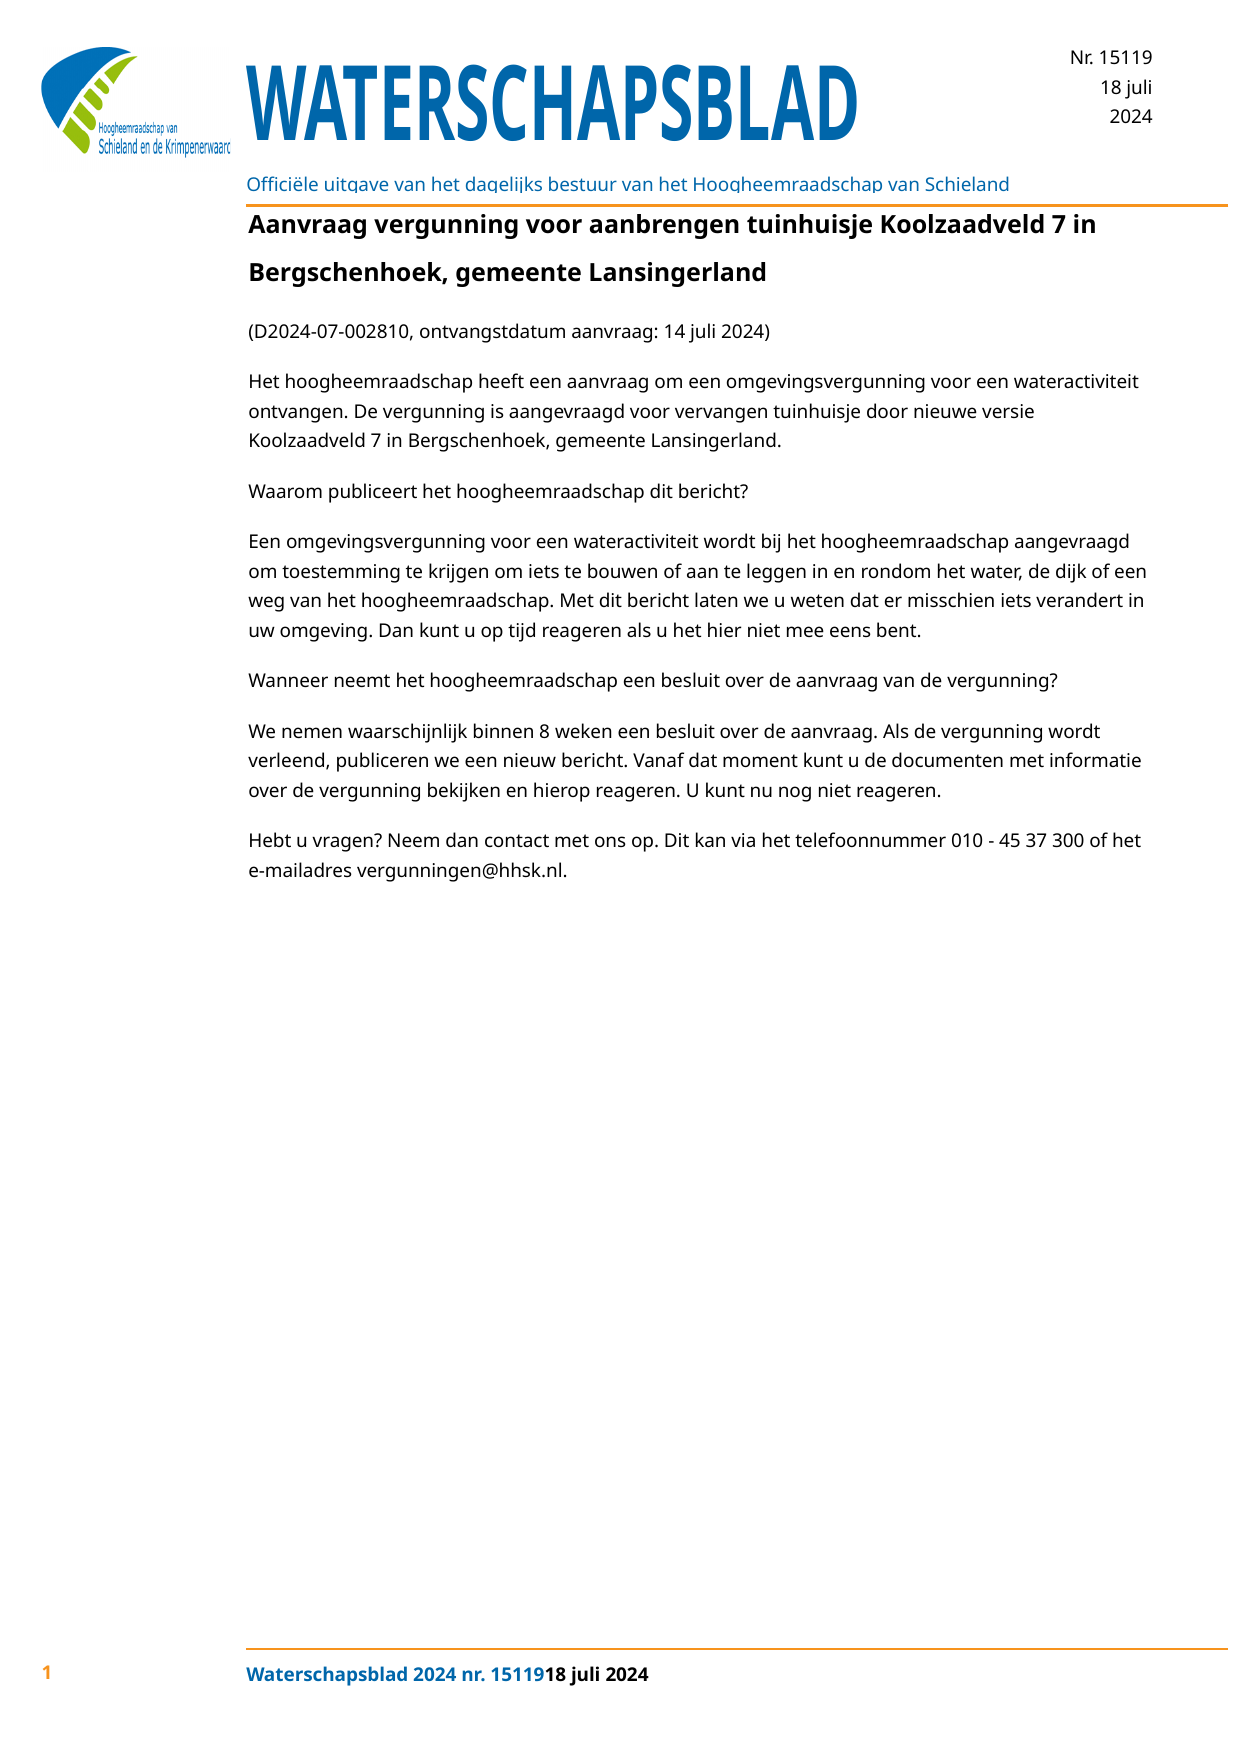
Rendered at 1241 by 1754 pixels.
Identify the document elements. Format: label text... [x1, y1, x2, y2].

text Een omgevingsvergunning voor een wateractiviteit wordt bij het hoogheemraadschap aangevraagd om toestemming te krijgen om iets te bouwen of aan te leggen in en rondom het water, de dijk of een weg van het hoogheemraadschap. Met dit bericht laten we u weten dat er misschien iets verandert in uw omgeving. Dan kunt u op tijd reageren als u het hier niet mee eens bent. [248, 528, 1152, 643]
text Waarom publiceert het hoogheemraadschap dit bericht? [248, 478, 1152, 504]
text Wanneer neemt het hoogheemraadschap een besluit over de aanvraag van de vergunning? [248, 667, 1152, 693]
text Het hoogheemraadschap heeft een aanvraag om een omgevingsvergunning voor een wateractiviteit ontvangen. De vergunning is aangevraagd voor vervangen tuinhuisje door nieuwe versie Koolzaadveld 7 in Bergschenhoek, gemeente Lansingerland. [248, 368, 1152, 453]
picture [41, 47, 231, 172]
text Aanvraag vergunning voor aanbrengen tuinhuisje Koolzaadveld 7 in Bergschenhoek, gemeente Lansingerland [248, 207, 1152, 288]
text (D2024-07-002810, ontvangstdatum aanvraag: 14 juli 2024) [248, 318, 1152, 344]
text Hebt u vragen? Neem dan contact met ons op. Dit kan via het telefoonnummer 010 - 45 37 300 of het e-mailadres vergunningen@hhsk.nl. [248, 827, 1152, 883]
text We nemen waarschijnlijk binnen 8 weken een besluit over de aanvraag. Als de vergunning wordt verleend, publiceren we een nieuw bericht. Vanaf dat moment kunt u de documenten met informatie over de vergunning bekijken en hierop reageren. U kunt nu nog niet reageren. [248, 718, 1152, 803]
